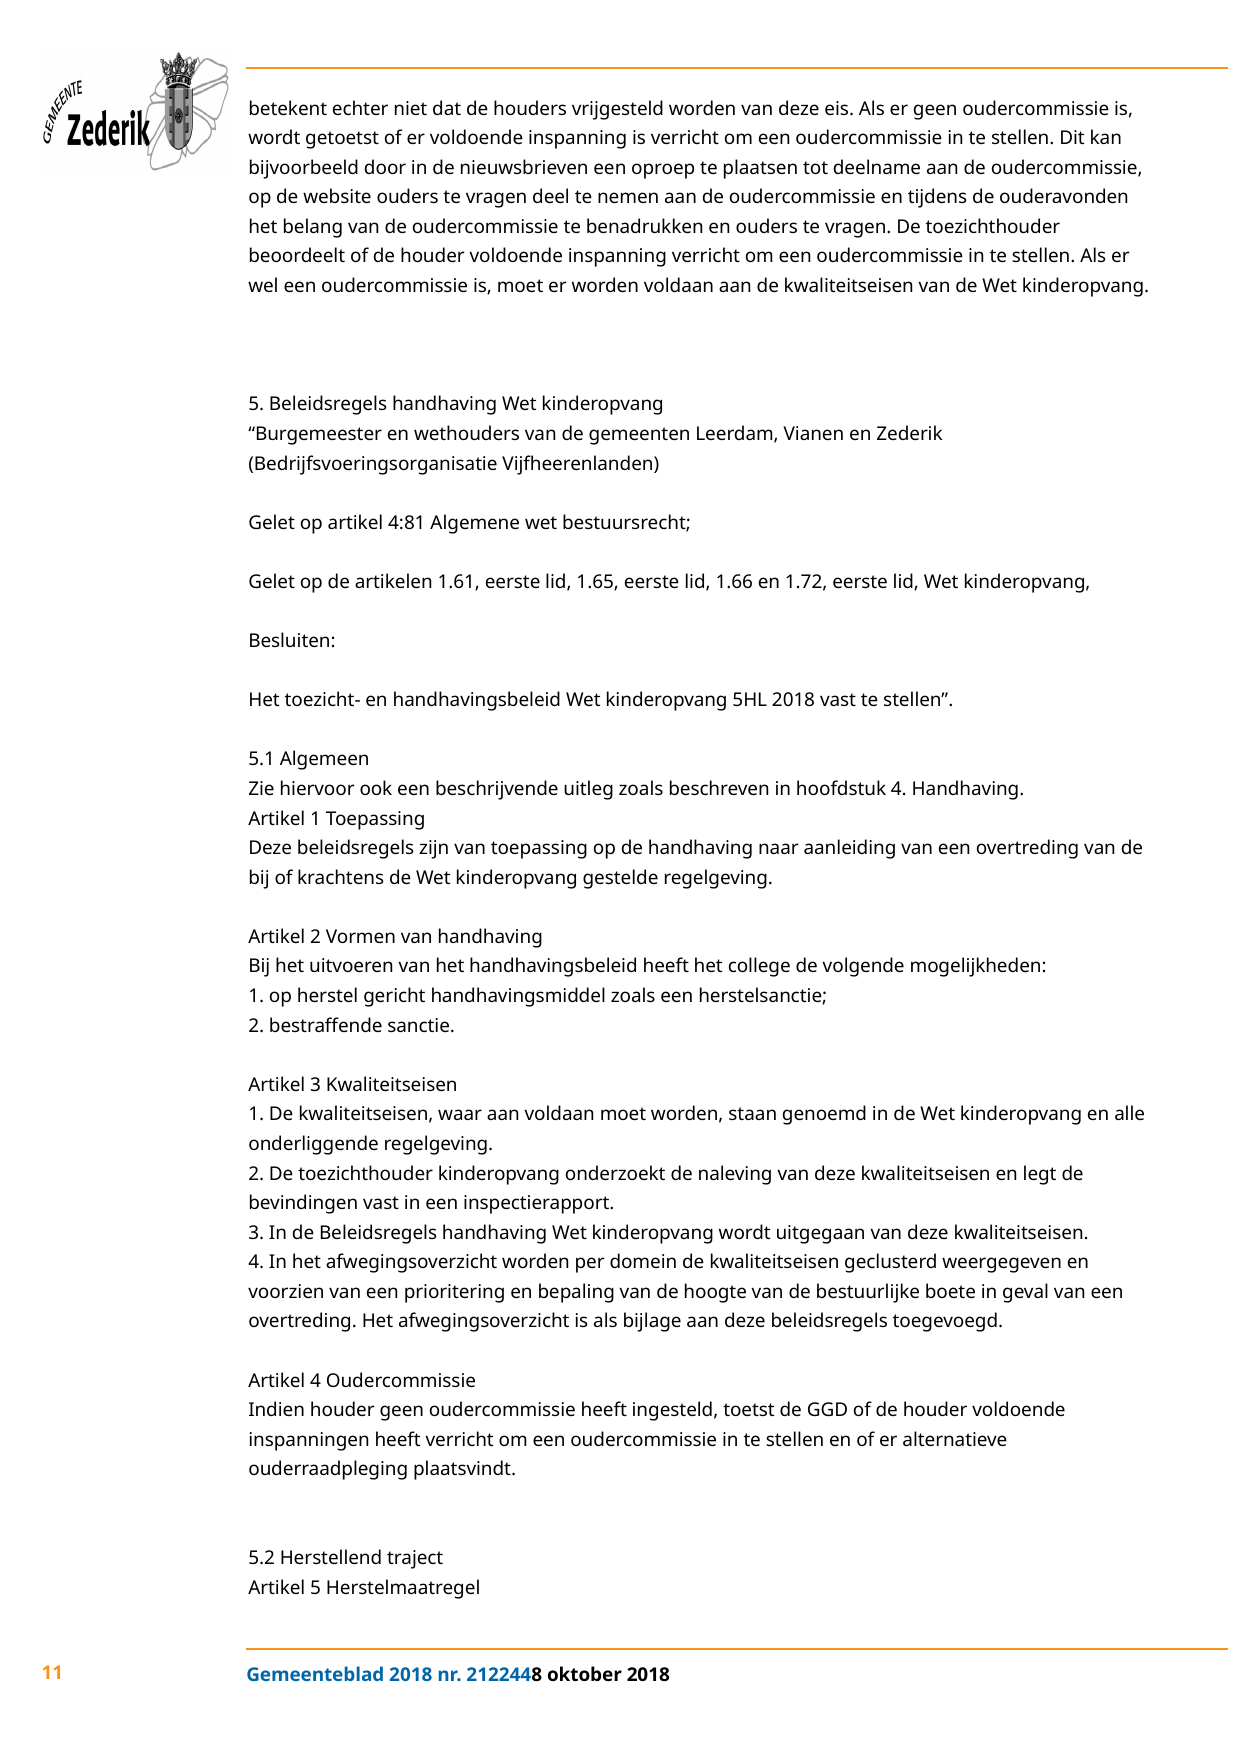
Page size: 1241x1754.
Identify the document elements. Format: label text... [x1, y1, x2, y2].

text Indien houder geen oudercommissie heeft ingesteld, toetst de GGD of de houder voldoende inspanningen heeft verricht om een oudercommissie in te stellen en of er alternatieve ouderraadpleging plaatsvindt. [248, 1396, 1152, 1481]
text Deze beleidsregels zijn van toepassing op de handhaving naar aanleiding van een overtreding van de bij of krachtens de Wet kinderopvang gestelde regelgeving. [248, 834, 1152, 890]
text 3. In de Beleidsregels handhaving Wet kinderopvang wordt uitgegaan van deze kwaliteitseisen. [248, 1219, 1152, 1245]
text 4. In het afwegingsoverzicht worden per domein de kwaliteitseisen geclusterd weergegeven en voorzien van een prioritering en bepaling van de hoogte van de bestuurlijke boete in geval van een overtreding. Het afwegingsoverzicht is als bijlage aan deze beleidsregels toegevoegd. [248, 1248, 1152, 1333]
text 2. De toezichthouder kinderopvang onderzoekt de naleving van deze kwaliteitseisen en legt de bevindingen vast in een inspectierapport. [248, 1160, 1152, 1215]
text 5.2 Herstellend traject [248, 1544, 1152, 1570]
text Besluiten: [248, 627, 1152, 653]
text “Burgemeester en wethouders van de gemeenten Leerdam, Vianen en Zederik (Bedrijfsvoeringsorganisatie Vijfheerenlanden) [248, 420, 1152, 476]
text Gelet op artikel 4:81 Algemene wet bestuursrecht; [248, 509, 1152, 535]
text 5.1 Algemeen [248, 746, 1152, 771]
text 2. bestraffende sanctie. [248, 1012, 1152, 1038]
text 1. op herstel gericht handhavingsmiddel zoals een herstelsanctie; [248, 982, 1152, 1008]
text Artikel 3 Kwaliteitseisen [248, 1071, 1152, 1097]
text Het toezicht- en handhavingsbeleid Wet kinderopvang 5HL 2018 vast te stellen”. [248, 686, 1152, 712]
text Gelet op de artikelen 1.61, eerste lid, 1.65, eerste lid, 1.66 en 1.72, eerste lid, Wet kinderopvang, [248, 568, 1152, 594]
text Bij het uitvoeren van het handhavingsbeleid heeft het college de volgende mogelijkheden: [248, 953, 1152, 978]
picture [41, 47, 231, 172]
text 1. De kwaliteitseisen, waar aan voldaan moet worden, staan genoemd in de Wet kinderopvang en alle onderliggende regelgeving. [248, 1101, 1152, 1156]
text Zie hiervoor ook een beschrijvende uitleg zoals beschreven in hoofdstuk 4. Handhaving. [248, 775, 1152, 801]
text Artikel 5 Herstelmaatregel [248, 1574, 1152, 1600]
text Artikel 2 Vormen van handhaving [248, 923, 1152, 949]
text betekent echter niet dat de houders vrijgesteld worden van deze eis. Als er geen oudercommissie is, wordt getoetst of er voldoende inspanning is verricht om een oudercommissie in te stellen. Dit kan bijvoorbeeld door in de nieuwsbrieven een oproep te plaatsen tot deelname aan de oudercommissie, op de website ouders te vragen deel te nemen aan de oudercommissie en tijdens de ouderavonden het belang van de oudercommissie te benadrukken en ouders te vragen. De toezichthouder beoordeelt of de houder voldoende inspanning verricht om een oudercommissie in te stellen. Als er wel een oudercommissie is, moet er worden voldaan aan de kwaliteitseisen van de Wet kinderopvang. [248, 95, 1152, 298]
text Artikel 4 Oudercommissie [248, 1367, 1152, 1393]
text 5. Beleidsregels handhaving Wet kinderopvang [248, 391, 1152, 416]
text Artikel 1 Toepassing [248, 805, 1152, 831]
